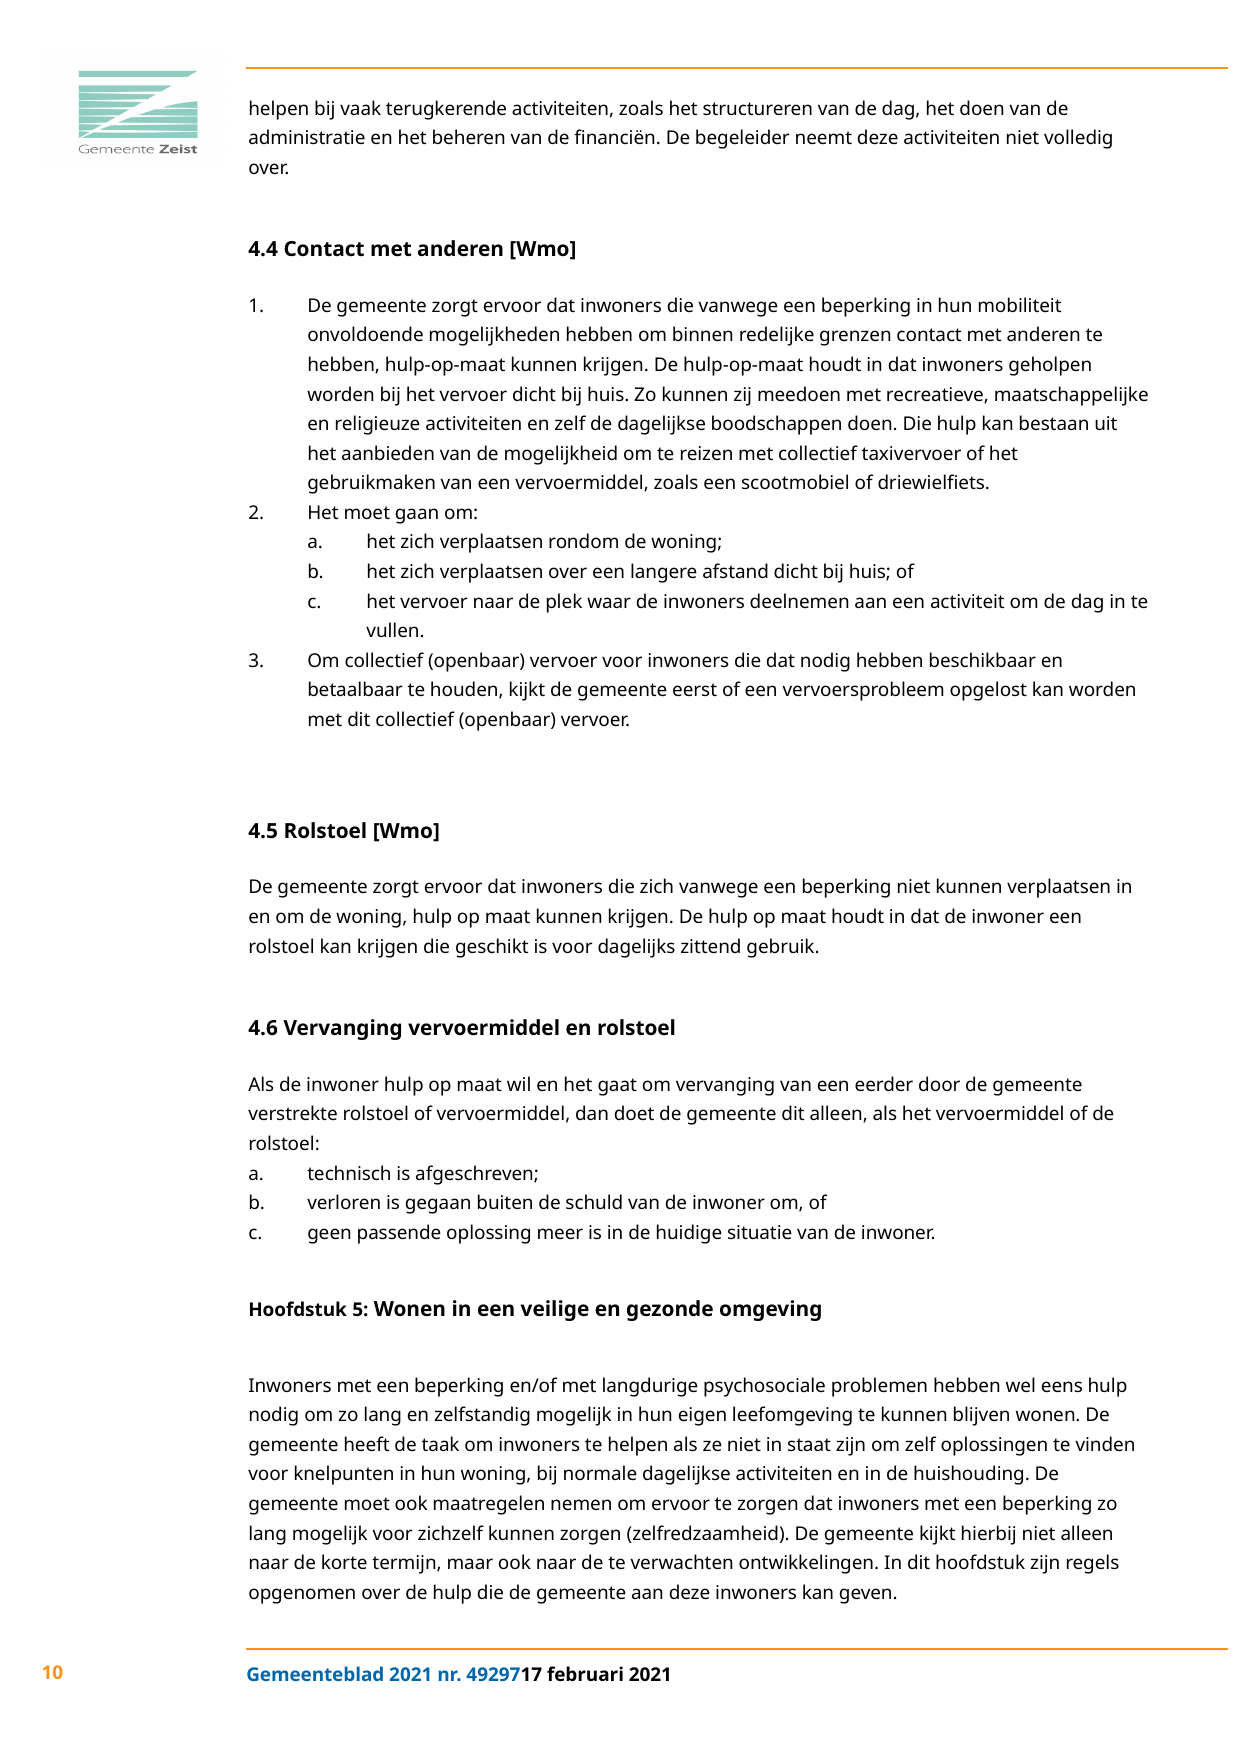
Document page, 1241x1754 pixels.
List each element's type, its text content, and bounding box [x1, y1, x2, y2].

list geen passende oplossing meer is in de huidige situatie van de inwoner. [248, 1219, 1152, 1244]
list Het moet gaan om: [248, 499, 1152, 525]
text 4.5 Rolstoel [Wmo] [248, 816, 1152, 844]
list technisch is afgeschreven; [248, 1160, 1152, 1185]
text Inwoners met een beperking en/of met langdurige psychosociale problemen hebben wel eens hulp nodig om zo lang en zelfstandig mogelijk in hun eigen leefomgeving te kunnen blijven wonen. De gemeente heeft de taak om inwoners te helpen als ze niet in staat zijn om zelf oplossingen te vinden voor knelpunten in hun woning, bij normale dagelijkse activiteiten en in de huishouding. De gemeente moet ook maatregelen nemen om ervoor te zorgen dat inwoners met een beperking zo lang mogelijk voor zichzelf kunnen zorgen (zelfredzaamheid). De gemeente kijkt hierbij niet alleen naar de korte termijn, maar ook naar de te verwachten ontwikkelingen. In dit hoofdstuk zijn regels opgenomen over de hulp die de gemeente aan deze inwoners kan geven. [248, 1372, 1152, 1604]
text 4.4 Contact met anderen [Wmo] [248, 234, 1152, 262]
text De gemeente zorgt ervoor dat inwoners die zich vanwege een beperking niet kunnen verplaatsen in en om de woning, hulp op maat kunnen krijgen. De hulp op maat houdt in dat de inwoner een rolstoel kan krijgen die geschikt is voor dagelijks zittend gebruik. [248, 874, 1152, 959]
list Om collectief (openbaar) vervoer voor inwoners die dat nodig hebben beschikbaar en betaalbaar te houden, kijkt de gemeente eerst of een vervoersprobleem opgelost kan worden met dit collectief (openbaar) vervoer. [248, 647, 1152, 732]
picture [41, 47, 231, 172]
list het zich verplaatsen rondom de woning; [307, 529, 1152, 554]
list het vervoer naar de plek waar de inwoners deelnemen aan een activiteit om de dag in te vullen. [307, 588, 1152, 643]
text Hoofdstuk 5: Wonen in een veilige en gezonde omgeving [248, 1294, 1152, 1322]
text 4.6 Vervanging vervoermiddel en rolstoel [248, 1013, 1152, 1041]
list De gemeente zorgt ervoor dat inwoners die vanwege een beperking in hun mobiliteit onvoldoende mogelijkheden hebben om binnen redelijke grenzen contact met anderen te hebben, hulp-op-maat kunnen krijgen. De hulp-op-maat houdt in dat inwoners geholpen worden bij het vervoer dicht bij huis. Zo kunnen zij meedoen met recreatieve, maatschappelijke en religieuze activiteiten en zelf de dagelijkse boodschappen doen. Die hulp kan bestaan uit het aanbieden van de mogelijkheid om te reizen met collectief taxivervoer of het gebruikmaken van een vervoermiddel, zoals een scootmobiel of driewielfiets. [248, 292, 1152, 495]
list verloren is gegaan buiten de schuld van de inwoner om, of [248, 1189, 1152, 1215]
text Als de inwoner hulp op maat wil en het gaat om vervanging van een eerder door de gemeente verstrekte rolstoel of vervoermiddel, dan doet de gemeente dit alleen, als het vervoermiddel of de rolstoel: [248, 1071, 1152, 1156]
list het zich verplaatsen over een langere afstand dicht bij huis; of [307, 558, 1152, 584]
text helpen bij vaak terugkerende activiteiten, zoals het structureren van de dag, het doen van de administratie en het beheren van de financiën. De begeleider neemt deze activiteiten niet volledig over. [248, 95, 1152, 180]
